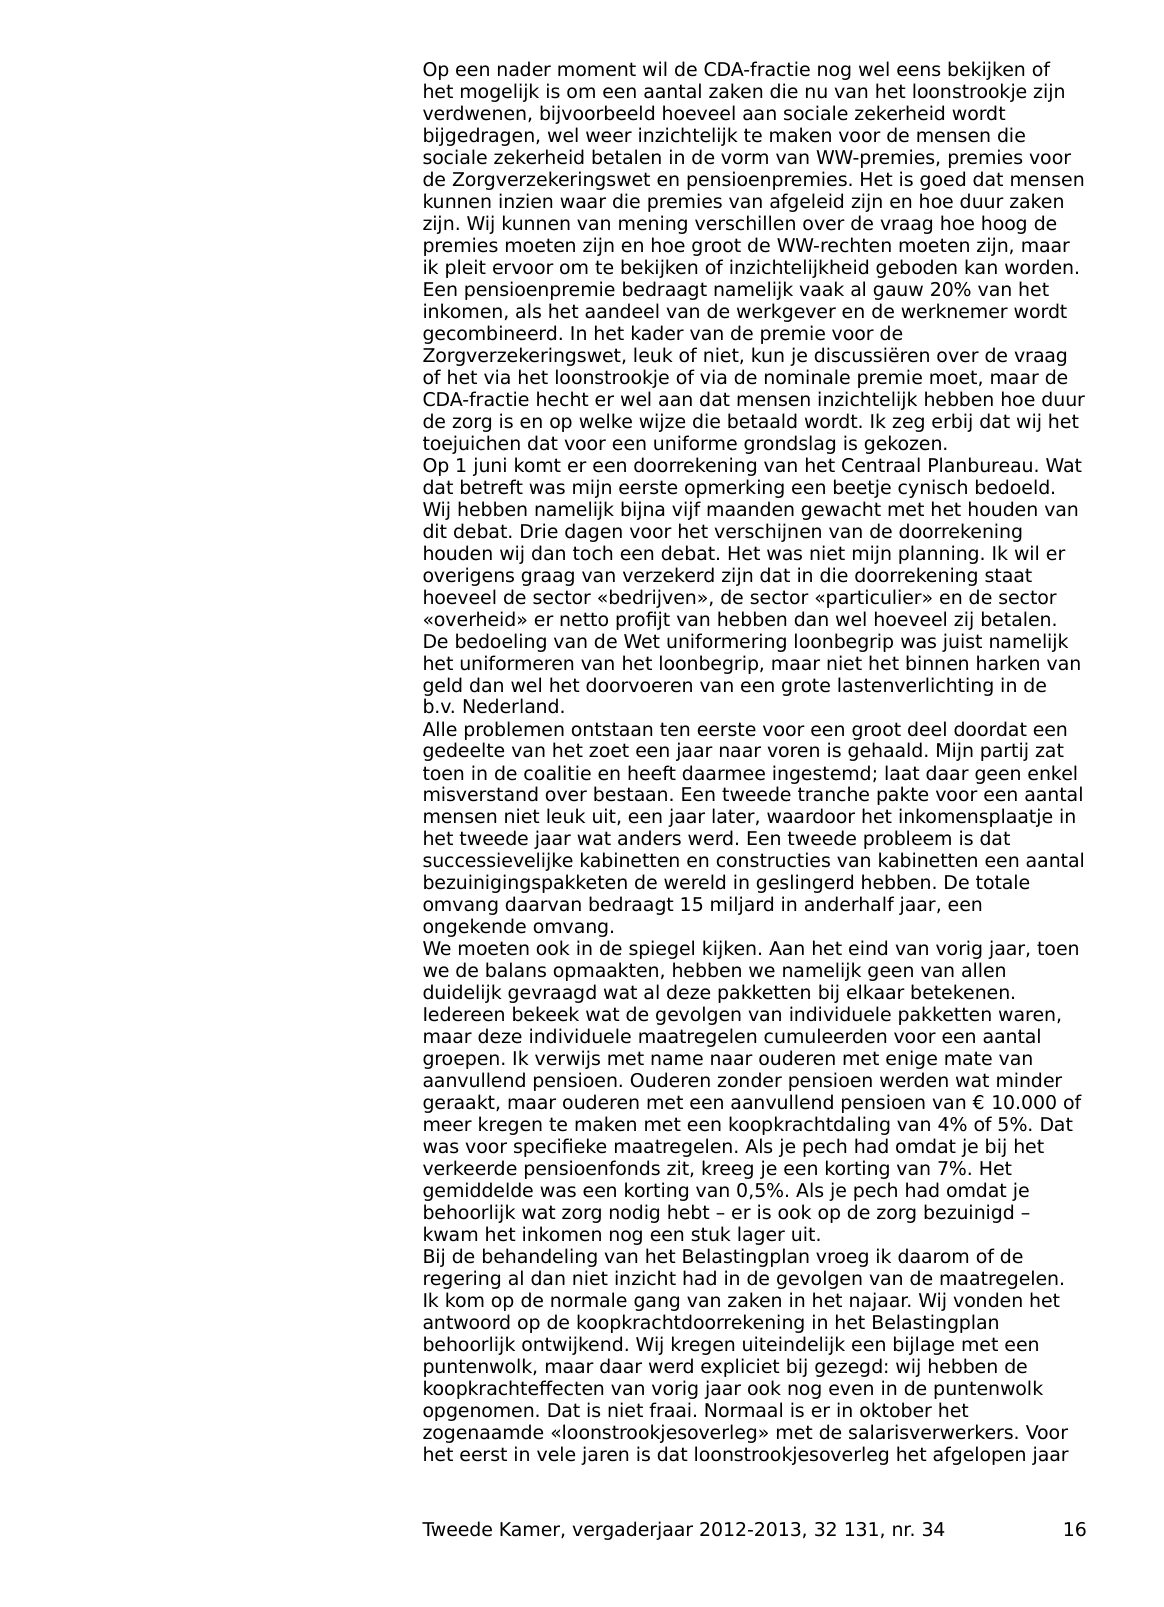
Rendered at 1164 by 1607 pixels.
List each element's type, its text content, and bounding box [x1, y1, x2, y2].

text Op 1 juni komt er een doorrekening van het Centraal Planbureau. Wat dat betreft was mijn eerste opmerking een beetje cynisch bedoeld. Wij hebben namelijk bijna vijf maanden gewacht met het houden van dit debat. Drie dagen voor het verschijnen van de doorrekening houden wij dan toch een debat. Het was niet mijn planning. Ik wil er overigens graag van verzekerd zijn dat in die doorrekening staat hoeveel de sector «bedrijven», de sector «particulier» en de sector «overheid» er netto profijt van hebben dan wel hoeveel zij betalen. De bedoeling van de Wet uniformering loonbegrip was juist namelijk het uniformeren van het loonbegrip, maar niet het binnen harken van geld dan wel het doorvoeren van een grote lastenverlichting in de b.v. Nederland. [422, 455, 1087, 718]
text Alle problemen ontstaan ten eerste voor een groot deel doordat een gedeelte van het zoet een jaar naar voren is gehaald. Mijn partij zat toen in de coalitie en heeft daarmee ingestemd; laat daar geen enkel misverstand over bestaan. Een tweede tranche pakte voor een aantal mensen niet leuk uit, een jaar later, waardoor het inkomensplaatje in het tweede jaar wat anders werd. Een tweede probleem is dat successievelijke kabinetten en constructies van kabinetten een aantal bezuinigingspakketen de wereld in geslingerd hebben. De totale omvang daarvan bedraagt 15 miljard in anderhalf jaar, een ongekende omvang. [422, 718, 1087, 938]
text We moeten ook in de spiegel kijken. Aan het eind van vorig jaar, toen we de balans opmaakten, hebben we namelijk geen van allen duidelijk gevraagd wat al deze pakketten bij elkaar betekenen. Iedereen bekeek wat de gevolgen van individuele pakketten waren, maar deze individuele maatregelen cumuleerden voor een aantal groepen. Ik verwijs met name naar ouderen met enige mate van aanvullend pensioen. Ouderen zonder pensioen werden wat minder geraakt, maar ouderen met een aanvullend pensioen van € 10.000 of meer kregen te maken met een koopkrachtdaling van 4% of 5%. Dat was voor specifieke maatregelen. Als je pech had omdat je bij het verkeerde pensioenfonds zit, kreeg je een korting van 7%. Het gemiddelde was een korting van 0,5%. Als je pech had omdat je behoorlijk wat zorg nodig hebt – er is ook op de zorg bezuinigd – kwam het inkomen nog een stuk lager uit. [422, 938, 1087, 1246]
text Bij de behandeling van het Belastingplan vroeg ik daarom of de regering al dan niet inzicht had in de gevolgen van de maatregelen. Ik kom op de normale gang van zaken in het najaar. Wij vonden het antwoord op de koopkrachtdoorrekening in het Belastingplan behoorlijk ontwijkend. Wij kregen uiteindelijk een bijlage met een puntenwolk, maar daar werd expliciet bij gezegd: wij hebben de koopkrachteffecten van vorig jaar ook nog even in de puntenwolk opgenomen. Dat is niet fraai. Normaal is er in oktober het zogenaamde «loonstrookjesoverleg» met de salarisverwerkers. Voor het eerst in vele jaren is dat loonstrookjesoverleg het afgelopen jaar [422, 1246, 1087, 1466]
text Op een nader moment wil de CDA-fractie nog wel eens bekijken of het mogelijk is om een aantal zaken die nu van het loonstrookje zijn verdwenen, bijvoorbeeld hoeveel aan sociale zekerheid wordt bijgedragen, wel weer inzichtelijk te maken voor de mensen die sociale zekerheid betalen in de vorm van WW-premies, premies voor de Zorgverzekeringswet en pensioenpremies. Het is goed dat mensen kunnen inzien waar die premies van afgeleid zijn en hoe duur zaken zijn. Wij kunnen van mening verschillen over de vraag hoe hoog de premies moeten zijn en hoe groot de WW-rechten moeten zijn, maar ik pleit ervoor om te bekijken of inzichtelijkheid geboden kan worden. Een pensioenpremie bedraagt namelijk vaak al gauw 20% van het inkomen, als het aandeel van de werkgever en de werknemer wordt gecombineerd. In het kader van de premie voor de Zorgverzekeringswet, leuk of niet, kun je discussiëren over de vraag of het via het loonstrookje of via de nominale premie moet, maar de CDA-fractie hecht er wel aan dat mensen inzichtelijk hebben hoe duur de zorg is en op welke wijze die betaald wordt. Ik zeg erbij dat wij het toejuichen dat voor een uniforme grondslag is gekozen. [422, 59, 1087, 455]
